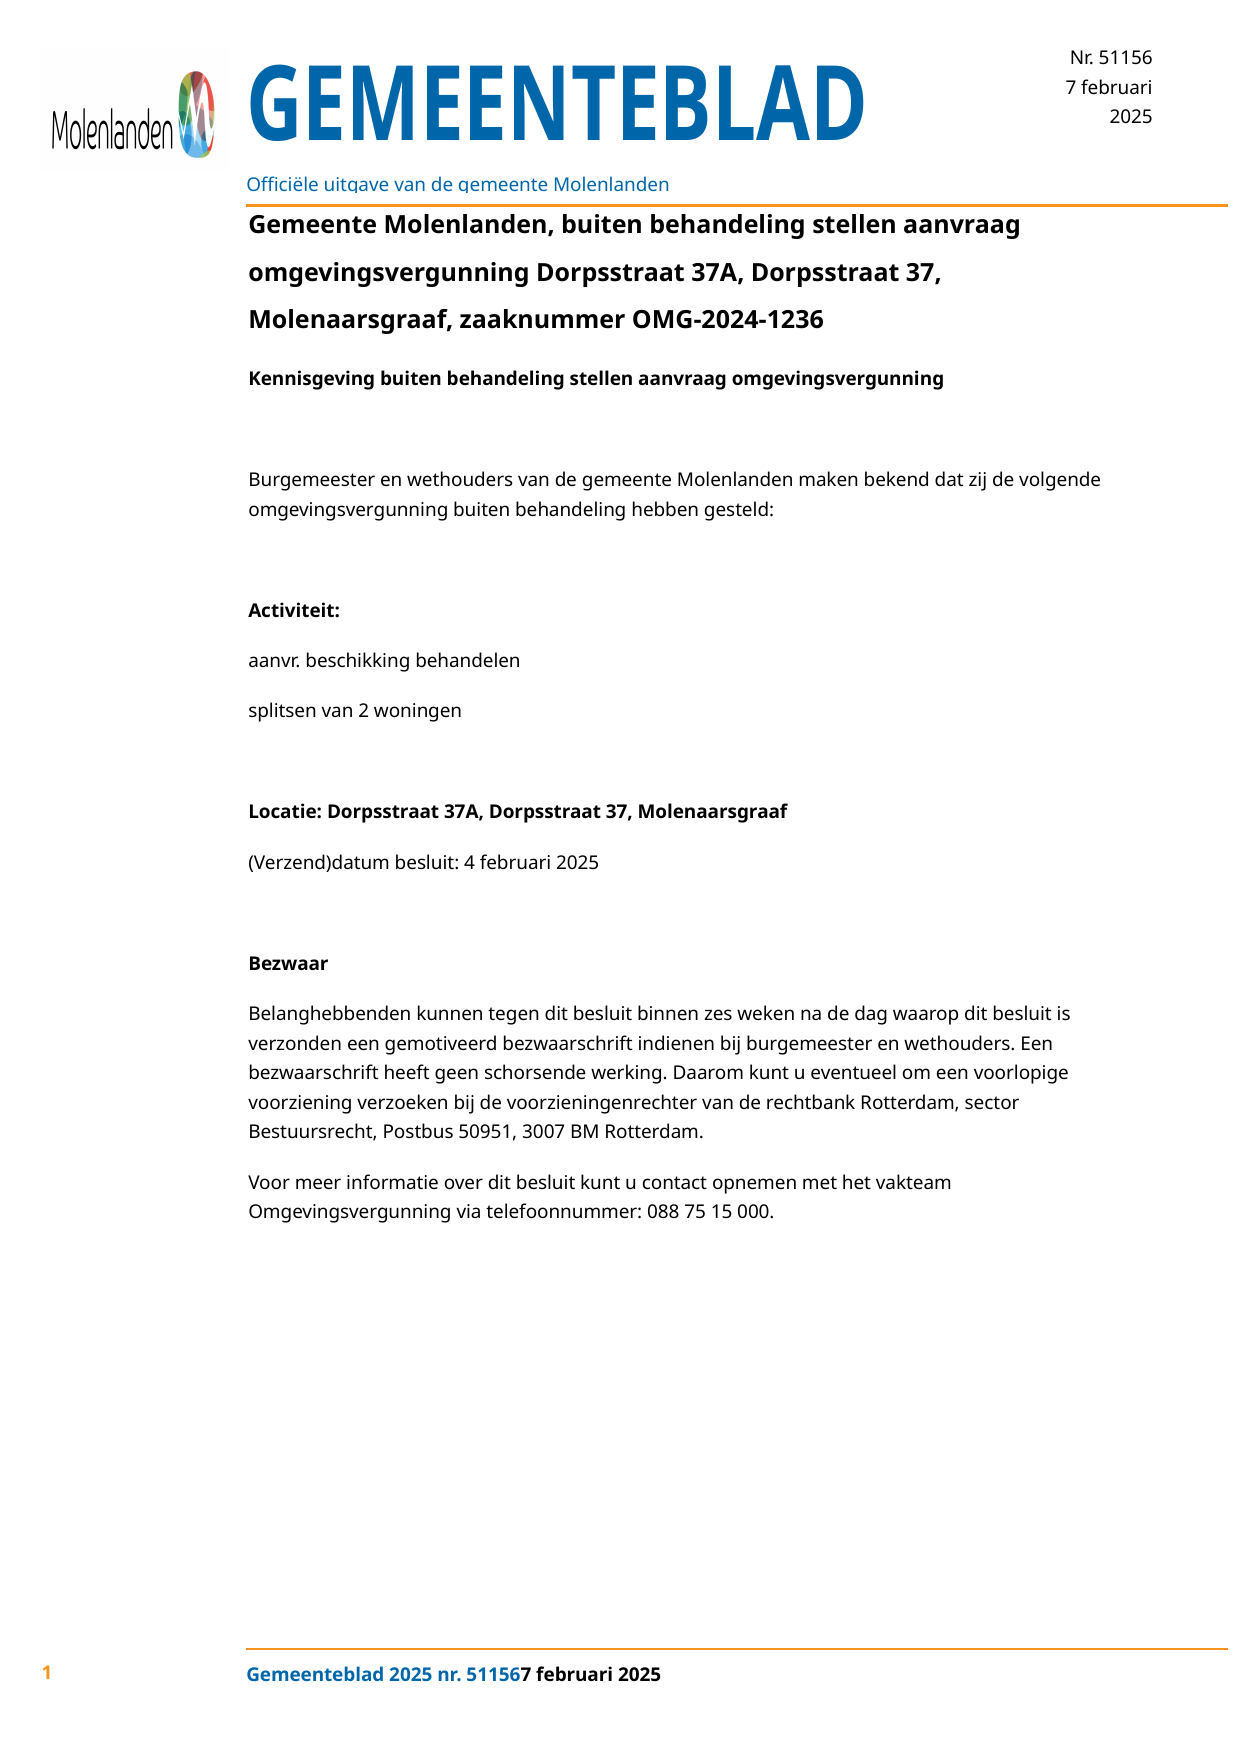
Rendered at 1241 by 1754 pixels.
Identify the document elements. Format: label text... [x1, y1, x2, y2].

text Belanghebbenden kunnen tegen dit besluit binnen zes weken na de dag waarop dit besluit is verzonden een gemotiveerd bezwaarschrift indienen bij burgemeester en wethouders. Een bezwaarschrift heeft geen schorsende werking. Daarom kunt u eventueel om een voorlopige voorziening verzoeken bij de voorzieningenrechter van de rechtbank Rotterdam, sector Bestuursrecht, Postbus 50951, 3007 BM Rotterdam. [248, 1000, 1152, 1144]
text Activiteit: [248, 597, 1152, 622]
text Gemeente Molenlanden, buiten behandeling stellen aanvraag omgevingsvergunning Dorpsstraat 37A, Dorpsstraat 37, Molenaarsgraaf, zaaknummer OMG-2024-1236 [248, 207, 1152, 336]
text Voor meer informatie over dit besluit kunt u contact opnemen met het vakteam Omgevingsvergunning via telefoonnummer: 088 75 15 000. [248, 1169, 1152, 1224]
text Locatie: Dorpsstraat 37A, Dorpsstraat 37, Molenaarsgraaf [248, 798, 1152, 824]
text Kennisgeving buiten behandeling stellen aanvraag omgevingsvergunning [248, 366, 1152, 391]
text (Verzend)datum besluit: 4 februari 2025 [248, 849, 1152, 874]
text Bezwaar [248, 950, 1152, 975]
text Burgemeester en wethouders van de gemeente Molenlanden maken bekend dat zij de volgende omgevingsvergunning buiten behandeling hebben gesteld: [248, 466, 1152, 522]
text splitsen van 2 woningen [248, 698, 1152, 723]
text aanvr. beschikking behandelen [248, 647, 1152, 673]
picture [41, 47, 231, 172]
